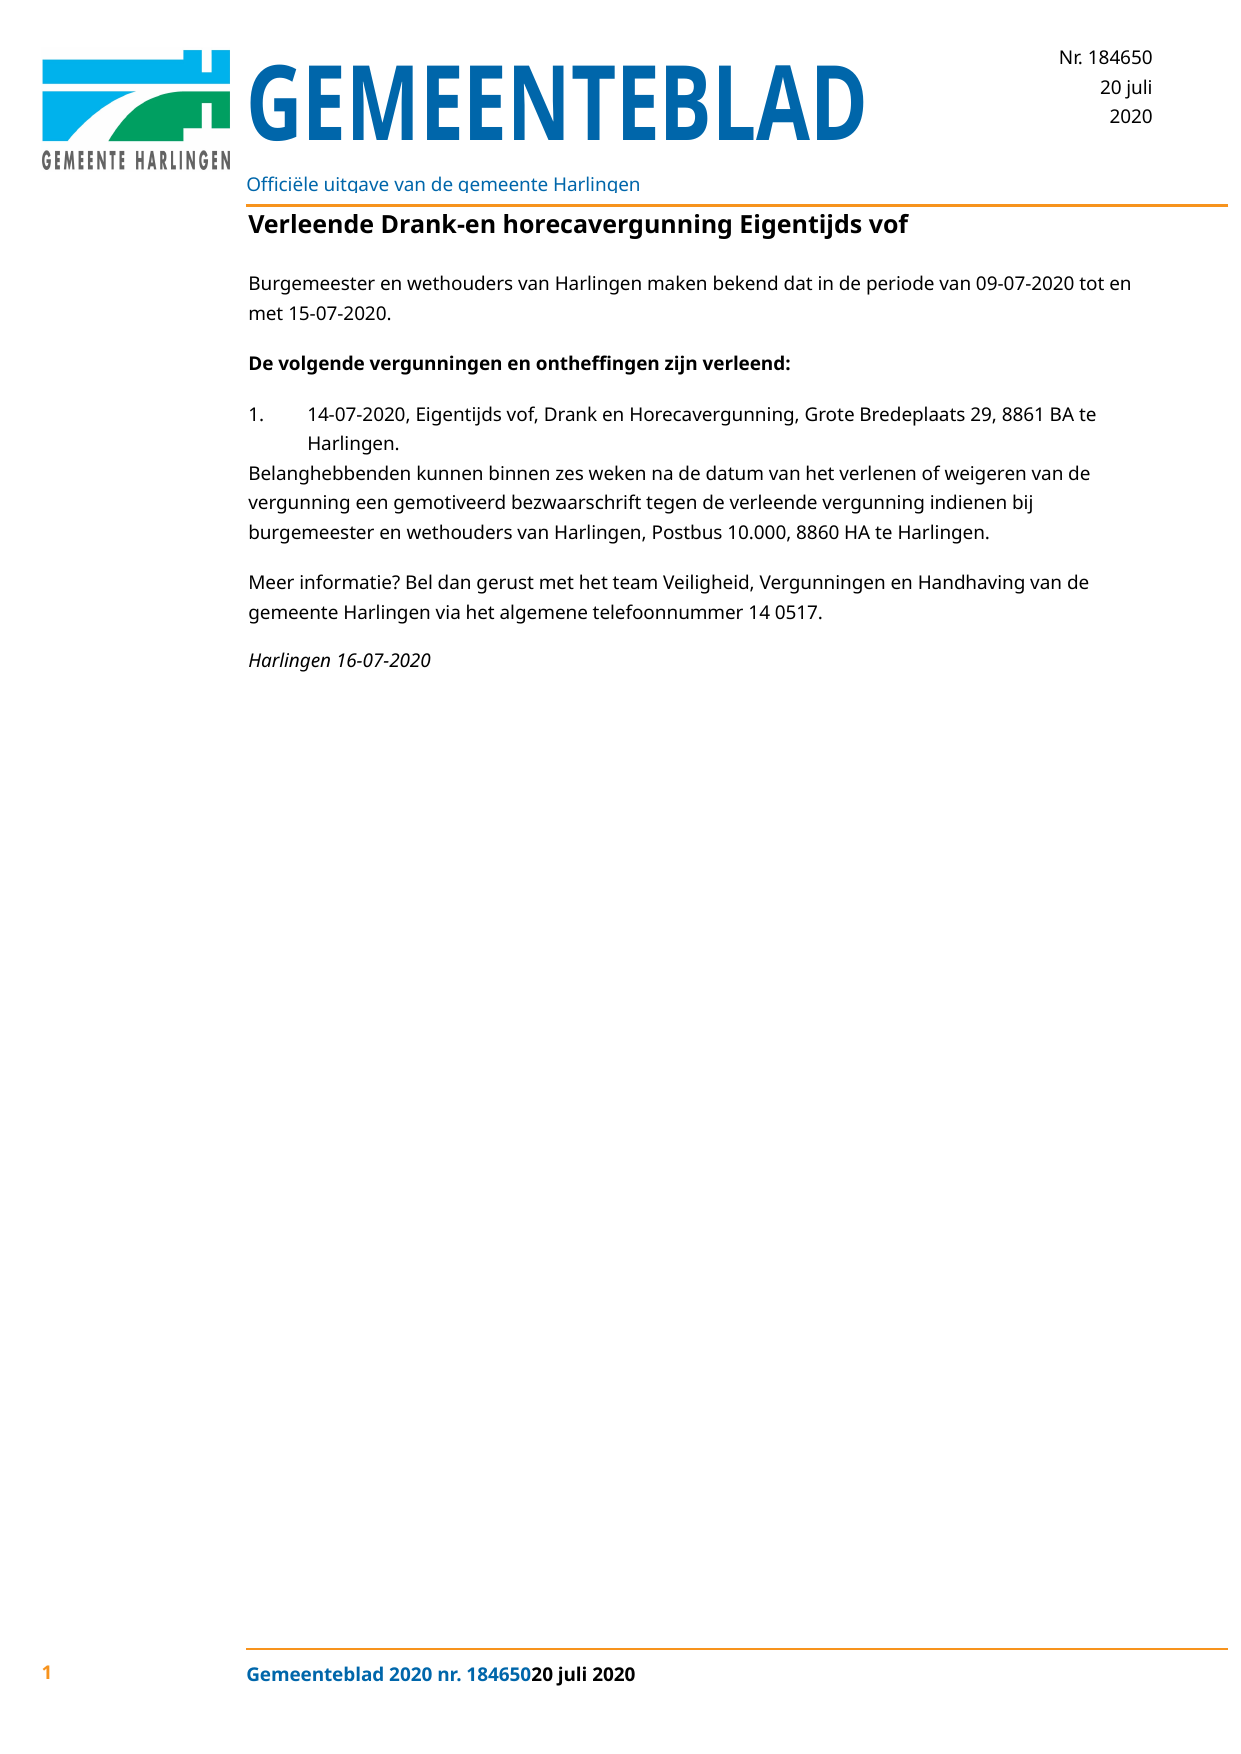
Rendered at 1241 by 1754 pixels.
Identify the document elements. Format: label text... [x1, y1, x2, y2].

text De volgende vergunningen en ontheffingen zijn verleend: [248, 350, 1152, 376]
text Meer informatie? Bel dan gerust met het team Veiligheid, Vergunningen en Handhaving van de gemeente Harlingen via het algemene telefoonnummer 14 0517. [248, 569, 1152, 625]
text Burgemeester en wethouders van Harlingen maken bekend dat in de periode van 09-07-2020 tot en met 15-07-2020. [248, 270, 1152, 326]
text Verleende Drank-en horecavergunning Eigentijds vof [248, 207, 1152, 241]
list 14-07-2020, Eigentijds vof, Drank en Horecavergunning, Grote Bredeplaats 29, 8861 BA te Harlingen. [248, 401, 1152, 456]
text Harlingen 16-07-2020 [248, 647, 1152, 673]
text Belanghebbenden kunnen binnen zes weken na de datum van het verlenen of weigeren van de vergunning een gemotiveerd bezwaarschrift tegen de verleende vergunning indienen bij burgemeester en wethouders van Harlingen, Postbus 10.000, 8860 HA te Harlingen. [248, 460, 1152, 545]
picture [41, 47, 231, 172]
